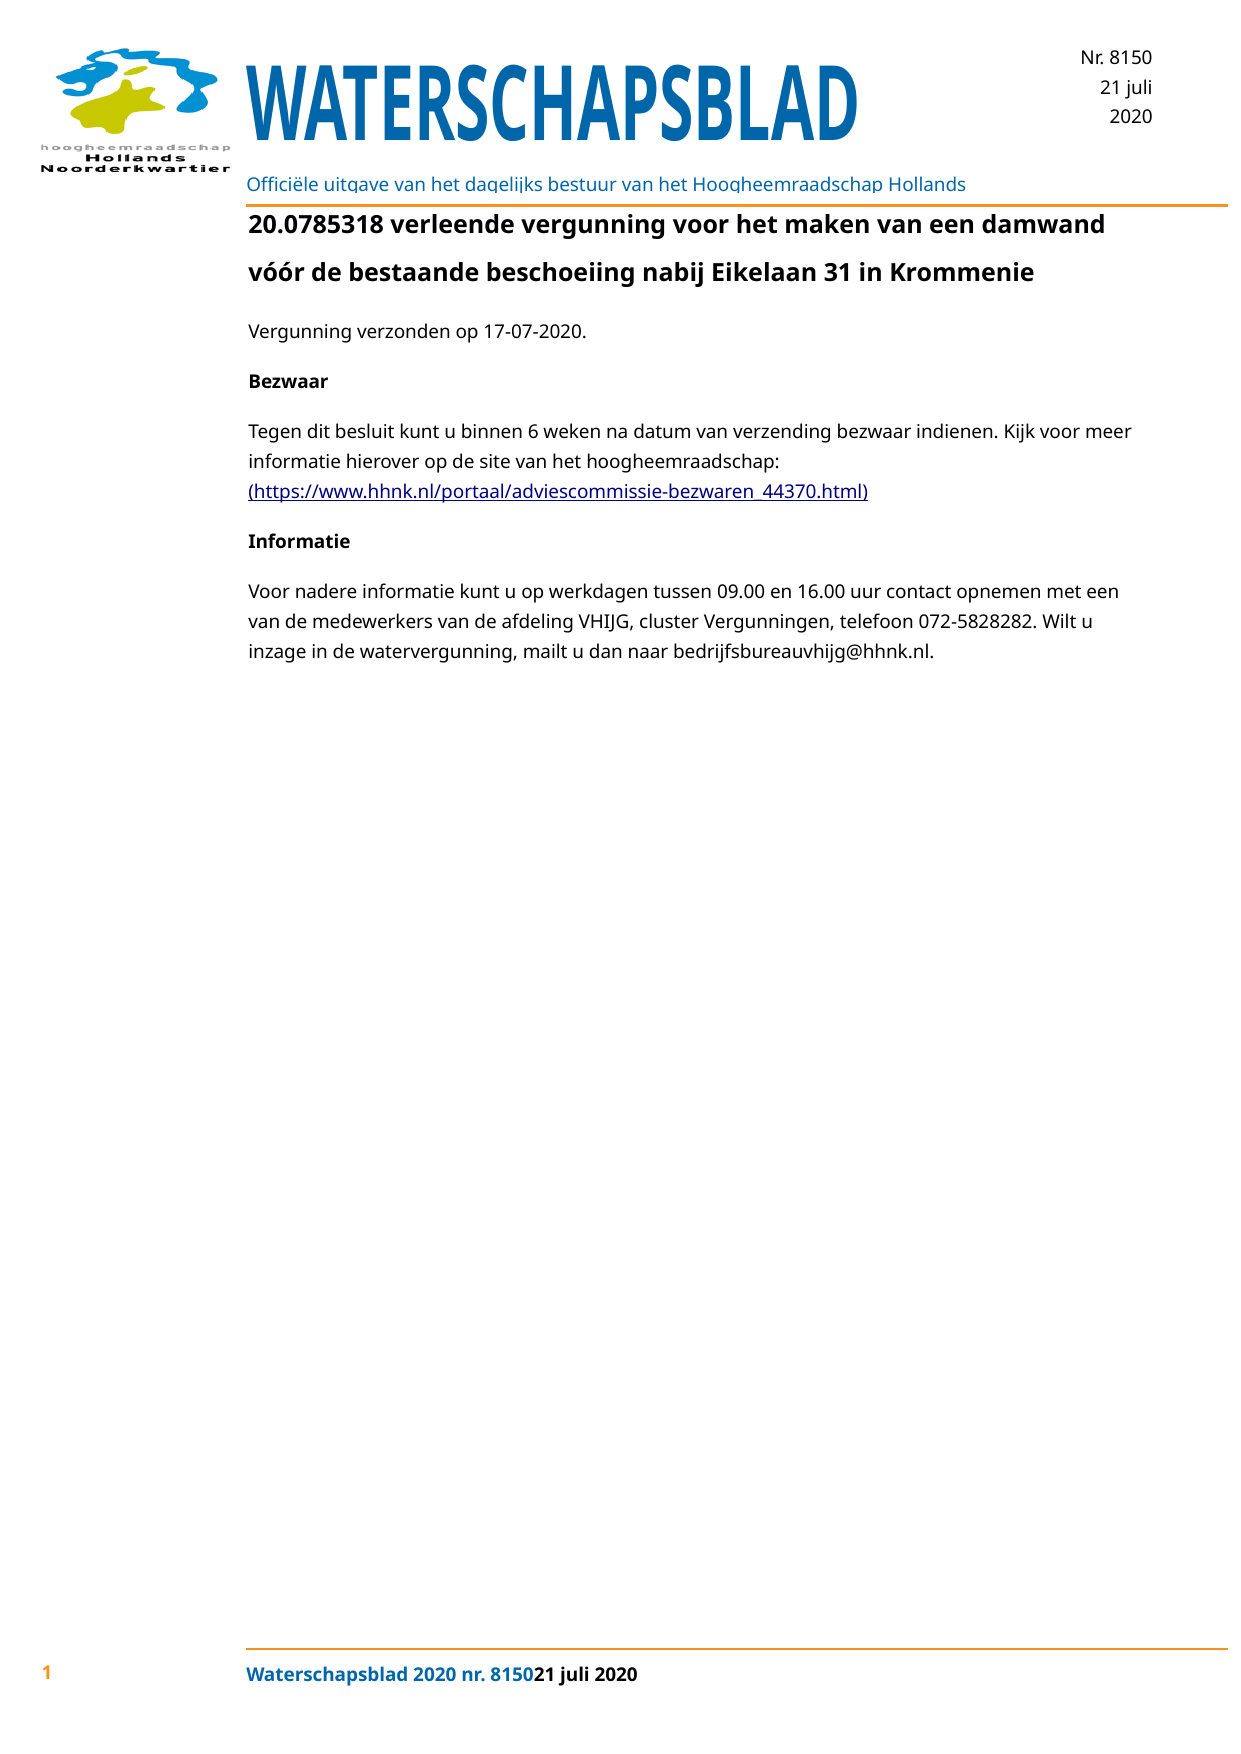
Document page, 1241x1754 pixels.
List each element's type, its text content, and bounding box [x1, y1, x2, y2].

text Tegen dit besluit kunt u binnen 6 weken na datum van verzending bezwaar indienen. Kijk voor meer informatie hierover op de site van het hoogheemraadschap: (https://www.hhnk.nl/portaal/adviescommissie-bezwaren_44370.html) [248, 419, 1152, 504]
text Voor nadere informatie kunt u op werkdagen tussen 09.00 en 16.00 uur contact opnemen met een van de medewerkers van de afdeling VHIJG, cluster Vergunningen, telefoon 072-5828282. Wilt u inzage in de watervergunning, mailt u dan naar bedrijfsbureauvhijg@hhnk.nl. [248, 579, 1152, 664]
text Informatie [248, 528, 1152, 554]
text Bezwaar [248, 368, 1152, 394]
picture [41, 47, 231, 172]
text 20.0785318 verleende vergunning voor het maken van een damwand vóór de bestaande beschoeiing nabij Eikelaan 31 in Krommenie [248, 207, 1152, 288]
text Vergunning verzonden op 17-07-2020. [248, 318, 1152, 344]
